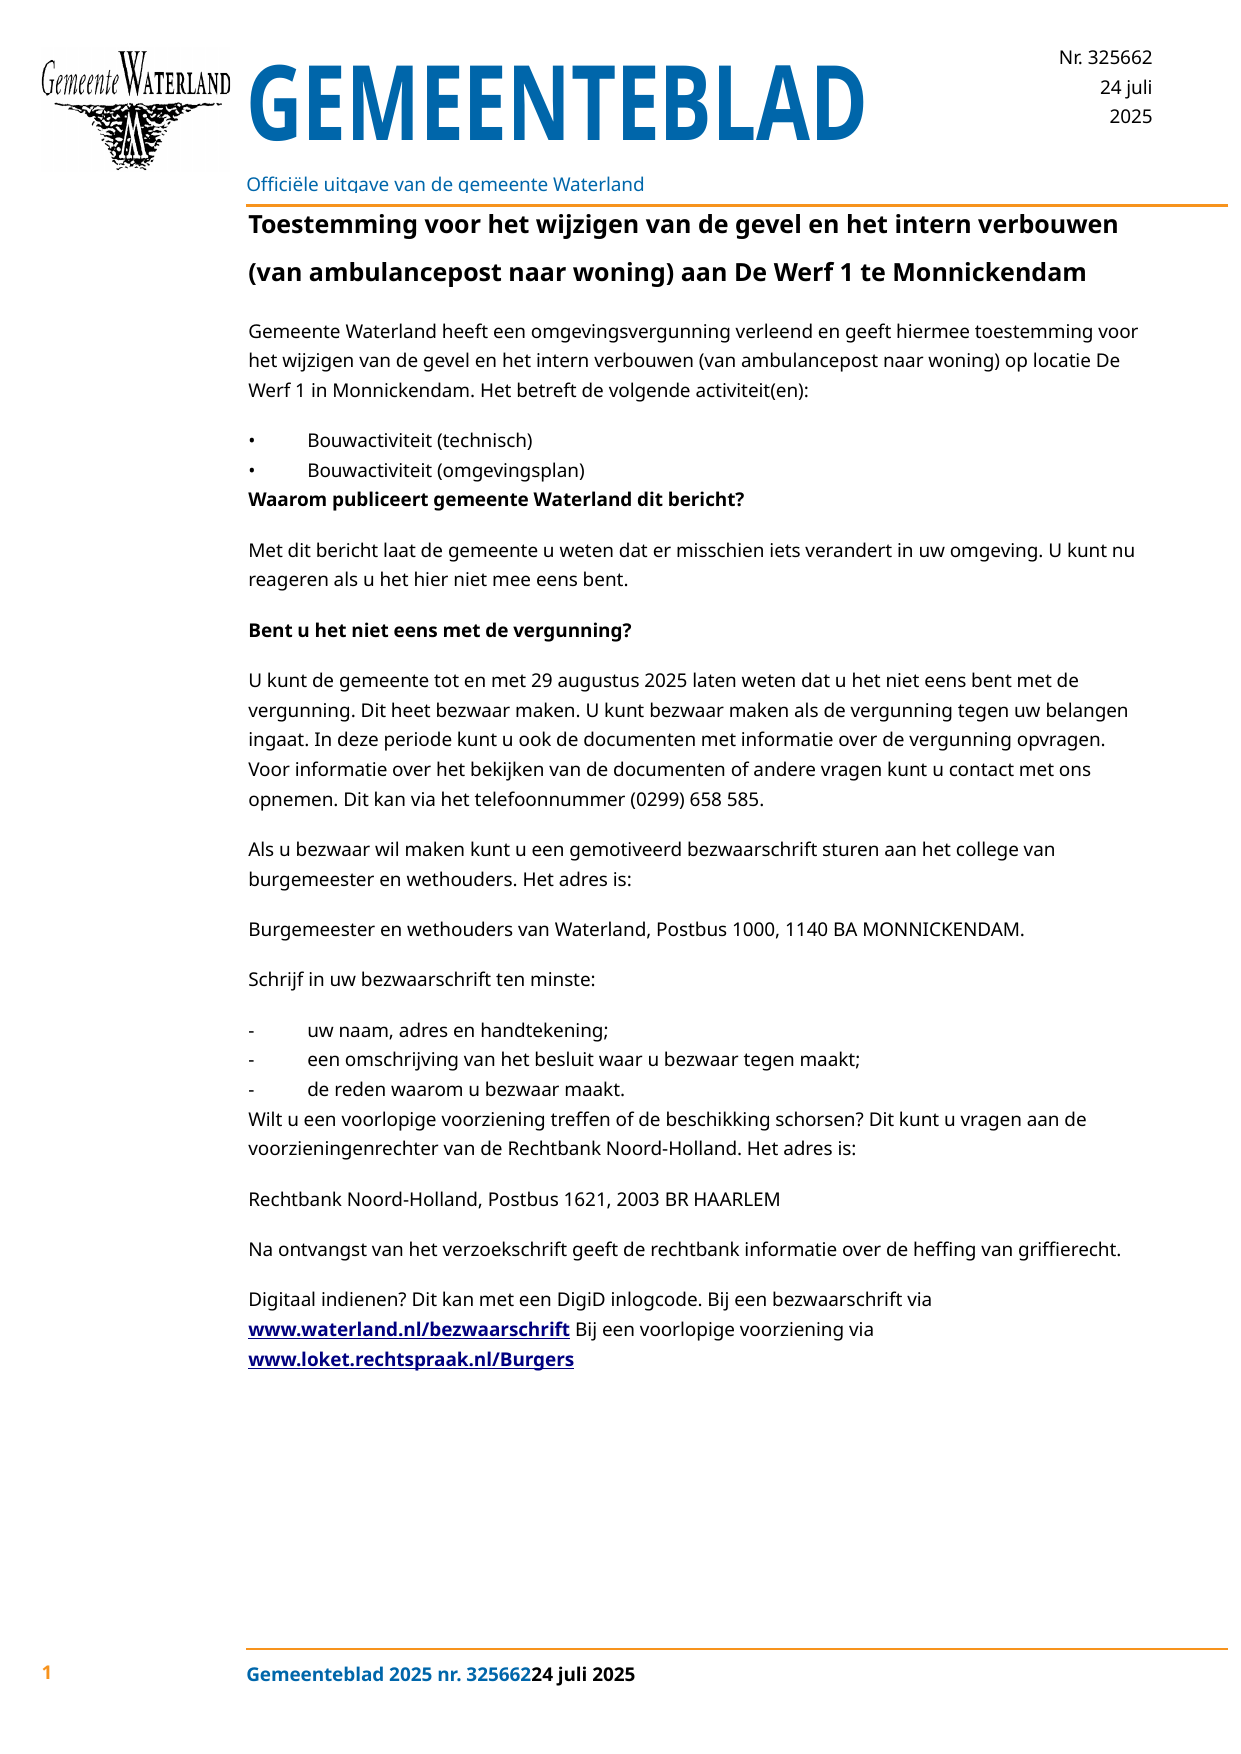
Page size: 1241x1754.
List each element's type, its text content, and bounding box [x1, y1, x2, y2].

list een omschrijving van het besluit waar u bezwaar tegen maakt; [248, 1047, 1152, 1072]
text Waarom publiceert gemeente Waterland dit bericht? [248, 487, 1152, 512]
text Schrijf in uw bezwaarschrift ten minste: [248, 967, 1152, 992]
text Bent u het niet eens met de vergunning? [248, 617, 1152, 643]
text Toestemming voor het wijzigen van de gevel en het intern verbouwen (van ambulancepost naar woning) aan De Werf 1 te Monnickendam [248, 207, 1152, 288]
text Burgemeester en wethouders van Waterland, Postbus 1000, 1140 BA MONNICKENDAM. [248, 916, 1152, 942]
text U kunt de gemeente tot en met 29 augustus 2025 laten weten dat u het niet eens bent met de vergunning. Dit heet bezwaar maken. U kunt bezwaar maken als de vergunning tegen uw belangen ingaat. In deze periode kunt u ook de documenten met informatie over de vergunning opvragen. Voor informatie over het bekijken van de documenten of andere vragen kunt u contact met ons opnemen. Dit kan via het telefoonnummer (0299) 658 585. [248, 667, 1152, 812]
text Rechtbank Noord-Holland, Postbus 1621, 2003 BR HAARLEM [248, 1186, 1152, 1212]
list Bouwactiviteit (technisch) [248, 427, 1152, 453]
text Na ontvangst van het verzoekschrift geeft de rechtbank informatie over de heffing van griffierecht. [248, 1236, 1152, 1262]
text Met dit bericht laat de gemeente u weten dat er misschien iets verandert in uw omgeving. U kunt nu reageren als u het hier niet mee eens bent. [248, 537, 1152, 592]
picture [41, 47, 231, 172]
list uw naam, adres en handtekening; [248, 1017, 1152, 1043]
text Wilt u een voorlopige voorziening treffen of de beschikking schorsen? Dit kunt u vragen aan de voorzieningenrechter van de Rechtbank Noord-Holland. Het adres is: [248, 1106, 1152, 1161]
text Als u bezwaar wil maken kunt u een gemotiveerd bezwaarschrift sturen aan het college van burgemeester en wethouders. Het adres is: [248, 836, 1152, 892]
list de reden waarom u bezwaar maakt. [248, 1076, 1152, 1102]
list Bouwactiviteit (omgevingsplan) [248, 457, 1152, 483]
text Digitaal indienen? Dit kan met een DigiD inlogcode. Bij een bezwaarschrift via www.waterland.nl/bezwaarschrift Bij een voorlopige voorziening via www.loket.rechtspraak.nl/Burgers [248, 1287, 1152, 1372]
text Gemeente Waterland heeft een omgevingsvergunning verleend en geeft hiermee toestemming voor het wijzigen van de gevel en het intern verbouwen (van ambulancepost naar woning) op locatie De Werf 1 in Monnickendam. Het betreft de volgende activiteit(en): [248, 318, 1152, 403]
